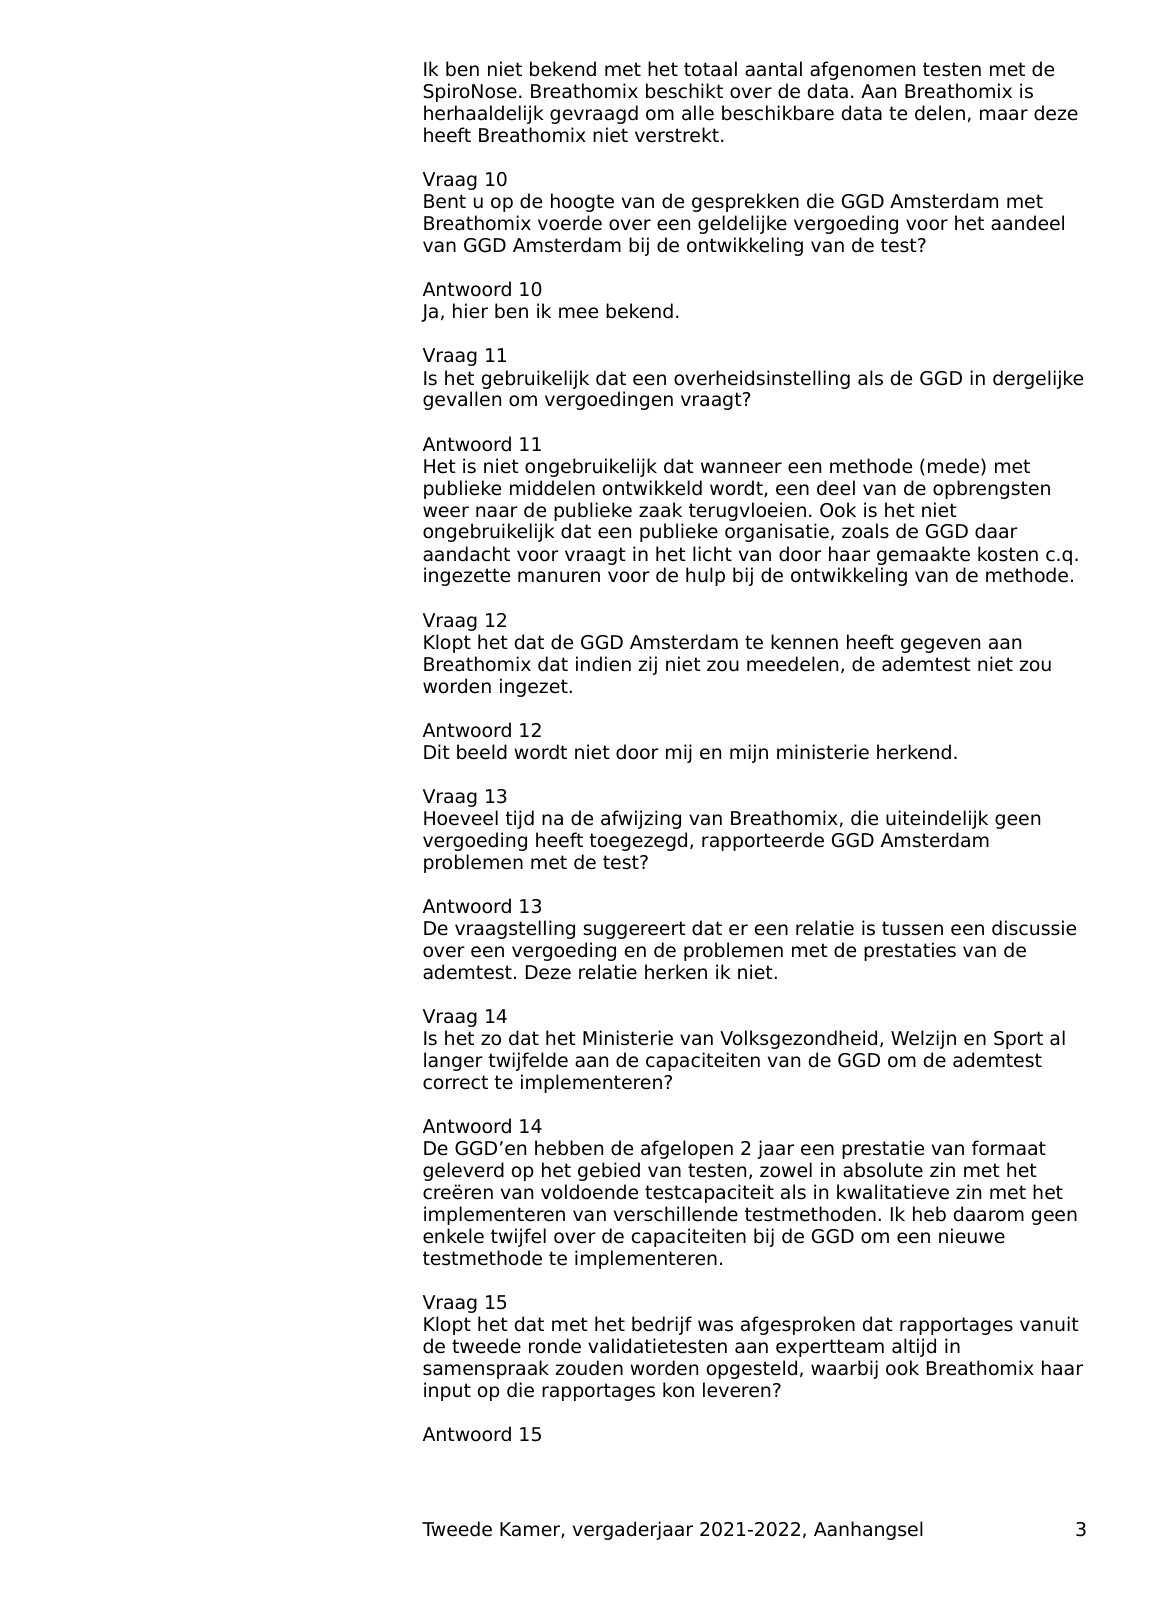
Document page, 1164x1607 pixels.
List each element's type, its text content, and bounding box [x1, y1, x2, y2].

text Vraag 15 [422, 1292, 1087, 1314]
text De GGD’en hebben de afgelopen 2 jaar een prestatie van formaat geleverd op het gebied van testen, zowel in absolute zin met het creëren van voldoende testcapaciteit als in kwalitatieve zin met het implementeren van verschillende testmethoden. Ik heb daarom geen enkele twijfel over de capaciteiten bij de GGD om een nieuwe testmethode te implementeren. [422, 1138, 1087, 1270]
text Dit beeld wordt niet door mij en mijn ministerie herkend. [422, 742, 1087, 764]
text Is het zo dat het Ministerie van Volksgezondheid, Welzijn en Sport al langer twijfelde aan de capaciteiten van de GGD om de ademtest correct te implementeren? [422, 1028, 1087, 1094]
text Is het gebruikelijk dat een overheidsinstelling als de GGD in dergelijke gevallen om vergoedingen vraagt? [422, 367, 1087, 411]
text Vraag 13 [422, 786, 1087, 808]
text Vraag 11 [422, 345, 1087, 367]
text Antwoord 12 [422, 720, 1087, 742]
text Antwoord 15 [422, 1424, 1087, 1446]
text Vraag 10 [422, 169, 1087, 191]
text Ja, hier ben ik mee bekend. [422, 301, 1087, 323]
text Het is niet ongebruikelijk dat wanneer een methode (mede) met publieke middelen ontwikkeld wordt, een deel van de opbrengsten weer naar de publieke zaak terugvloeien. Ook is het niet ongebruikelijk dat een publieke organisatie, zoals de GGD daar aandacht voor vraagt in het licht van door haar gemaakte kosten c.q. ingezette manuren voor de hulp bij de ontwikkeling van de methode. [422, 456, 1087, 587]
text Ik ben niet bekend met het totaal aantal afgenomen testen met de SpiroNose. Breathomix beschikt over de data. Aan Breathomix is herhaaldelijk gevraagd om alle beschikbare data te delen, maar deze heeft Breathomix niet verstrekt. [422, 59, 1087, 147]
text De vraagstelling suggereert dat er een relatie is tussen een discussie over een vergoeding en de problemen met de prestaties van de ademtest. Deze relatie herken ik niet. [422, 918, 1087, 984]
text Vraag 12 [422, 609, 1087, 632]
text Klopt het dat de GGD Amsterdam te kennen heeft gegeven aan Breathomix dat indien zij niet zou meedelen, de ademtest niet zou worden ingezet. [422, 632, 1087, 697]
text Antwoord 14 [422, 1116, 1087, 1138]
text Hoeveel tijd na de afwijzing van Breathomix, die uiteindelijk geen vergoeding heeft toegezegd, rapporteerde GGD Amsterdam problemen met de test? [422, 808, 1087, 874]
text Antwoord 13 [422, 896, 1087, 918]
text Antwoord 10 [422, 279, 1087, 301]
text Antwoord 11 [422, 433, 1087, 456]
text Bent u op de hoogte van de gesprekken die GGD Amsterdam met Breathomix voerde over een geldelijke vergoeding voor het aandeel van GGD Amsterdam bij de ontwikkeling van de test? [422, 191, 1087, 257]
text Vraag 14 [422, 1006, 1087, 1028]
text Klopt het dat met het bedrijf was afgesproken dat rapportages vanuit de tweede ronde validatietesten aan expertteam altijd in samenspraak zouden worden opgesteld, waarbij ook Breathomix haar input op die rapportages kon leveren? [422, 1314, 1087, 1402]
